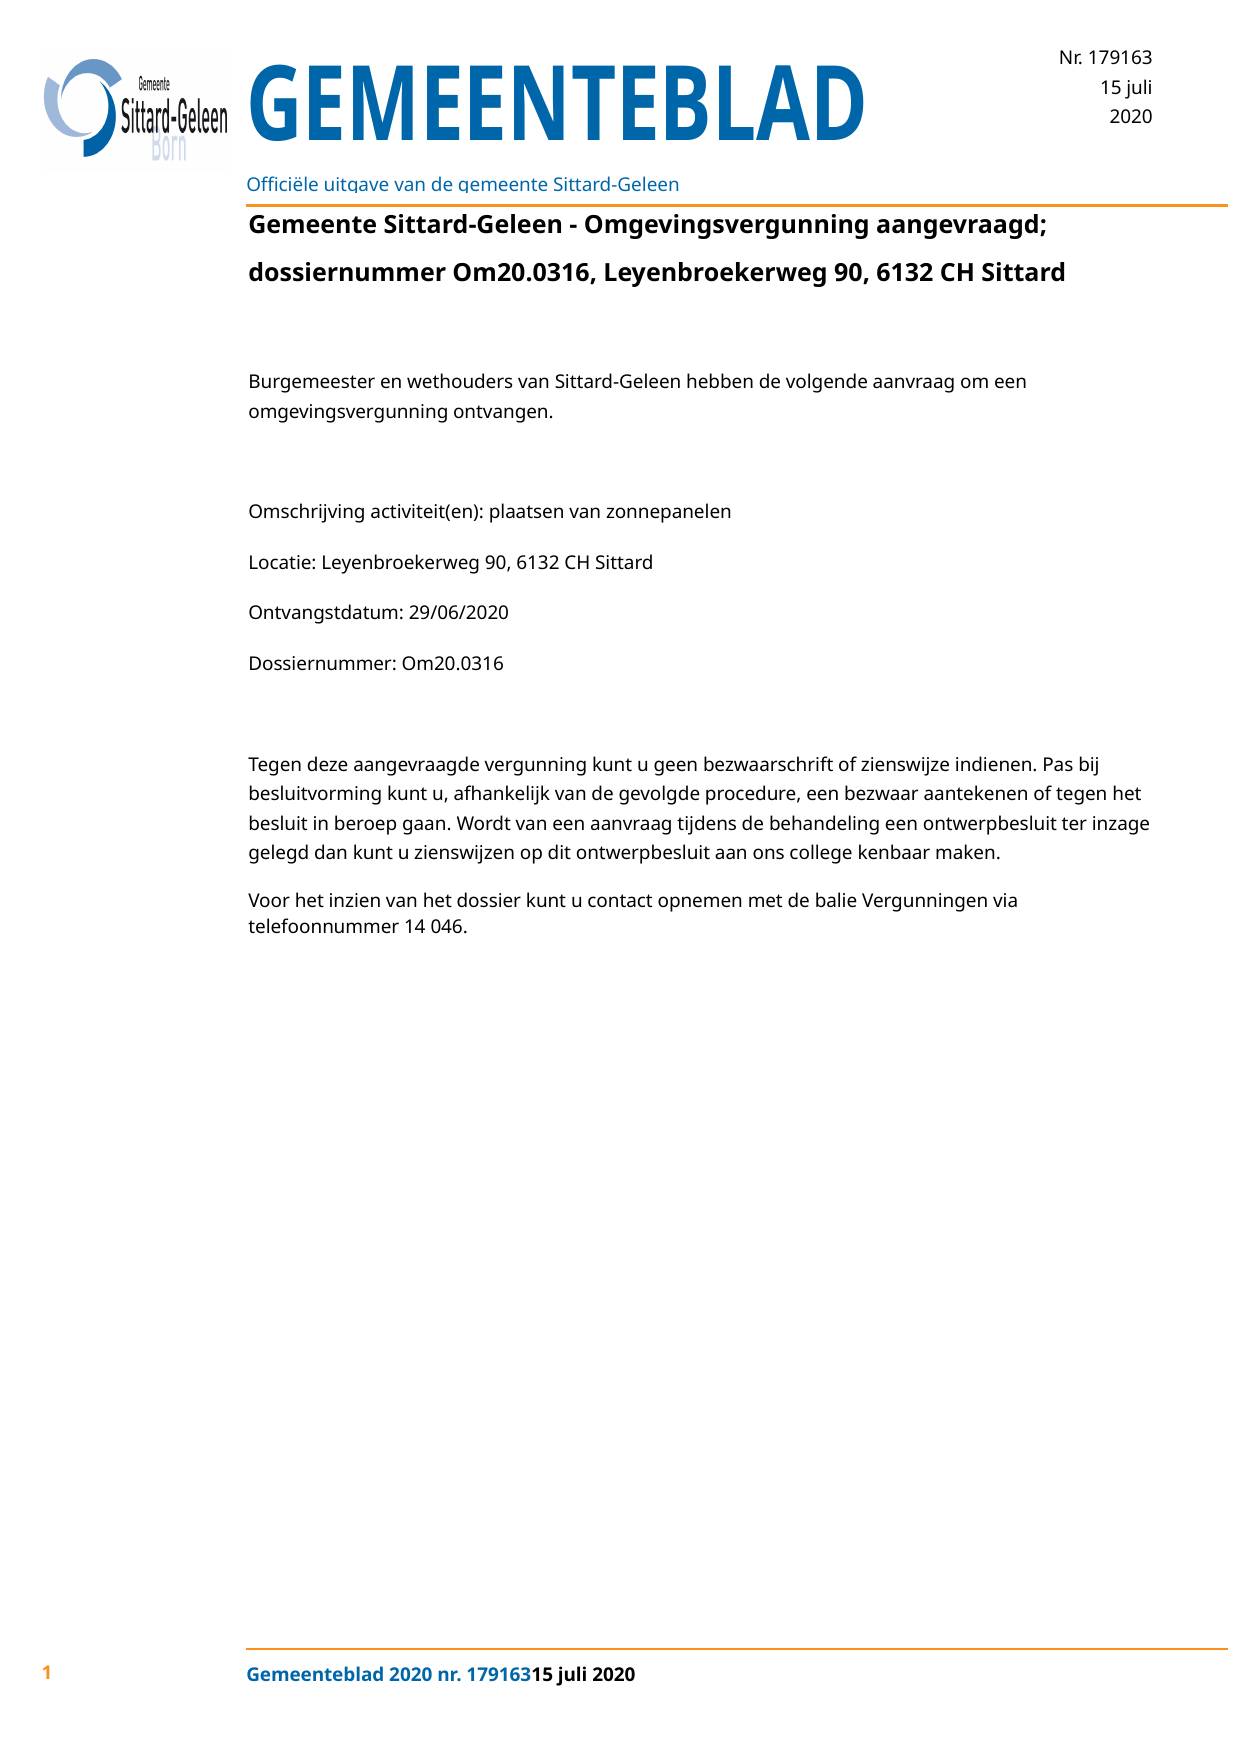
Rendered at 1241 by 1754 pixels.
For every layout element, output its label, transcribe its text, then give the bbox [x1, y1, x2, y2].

text Tegen deze aangevraagde vergunning kunt u geen bezwaarschrift of zienswijze indienen. Pas bij besluitvorming kunt u, afhankelijk van de gevolgde procedure, een bezwaar aantekenen of tegen het besluit in beroep gaan. Wordt van een aanvraag tijdens de behandeling een ontwerpbesluit ter inzage gelegd dan kunt u zienswijzen op dit ontwerpbesluit aan ons college kenbaar maken. [248, 751, 1152, 865]
text Voor het inzien van het dossier kunt u contact opnemen met de balie Vergunningen via telefoonnummer 14 046. [248, 887, 1152, 939]
text Omschrijving activiteit(en): plaatsen van zonnepanelen [248, 499, 1152, 524]
text Burgemeester en wethouders van Sittard-Geleen hebben de volgende aanvraag om een omgevingsvergunning ontvangen. [248, 368, 1152, 424]
text Ontvangstdatum: 29/06/2020 [248, 599, 1152, 625]
text Dossiernummer: Om20.0316 [248, 650, 1152, 676]
text Locatie: Leyenbroekerweg 90, 6132 CH Sittard [248, 549, 1152, 575]
picture [41, 47, 231, 172]
text Gemeente Sittard-Geleen - Omgevingsvergunning aangevraagd; dossiernummer Om20.0316, Leyenbroekerweg 90, 6132 CH Sittard [248, 207, 1152, 288]
